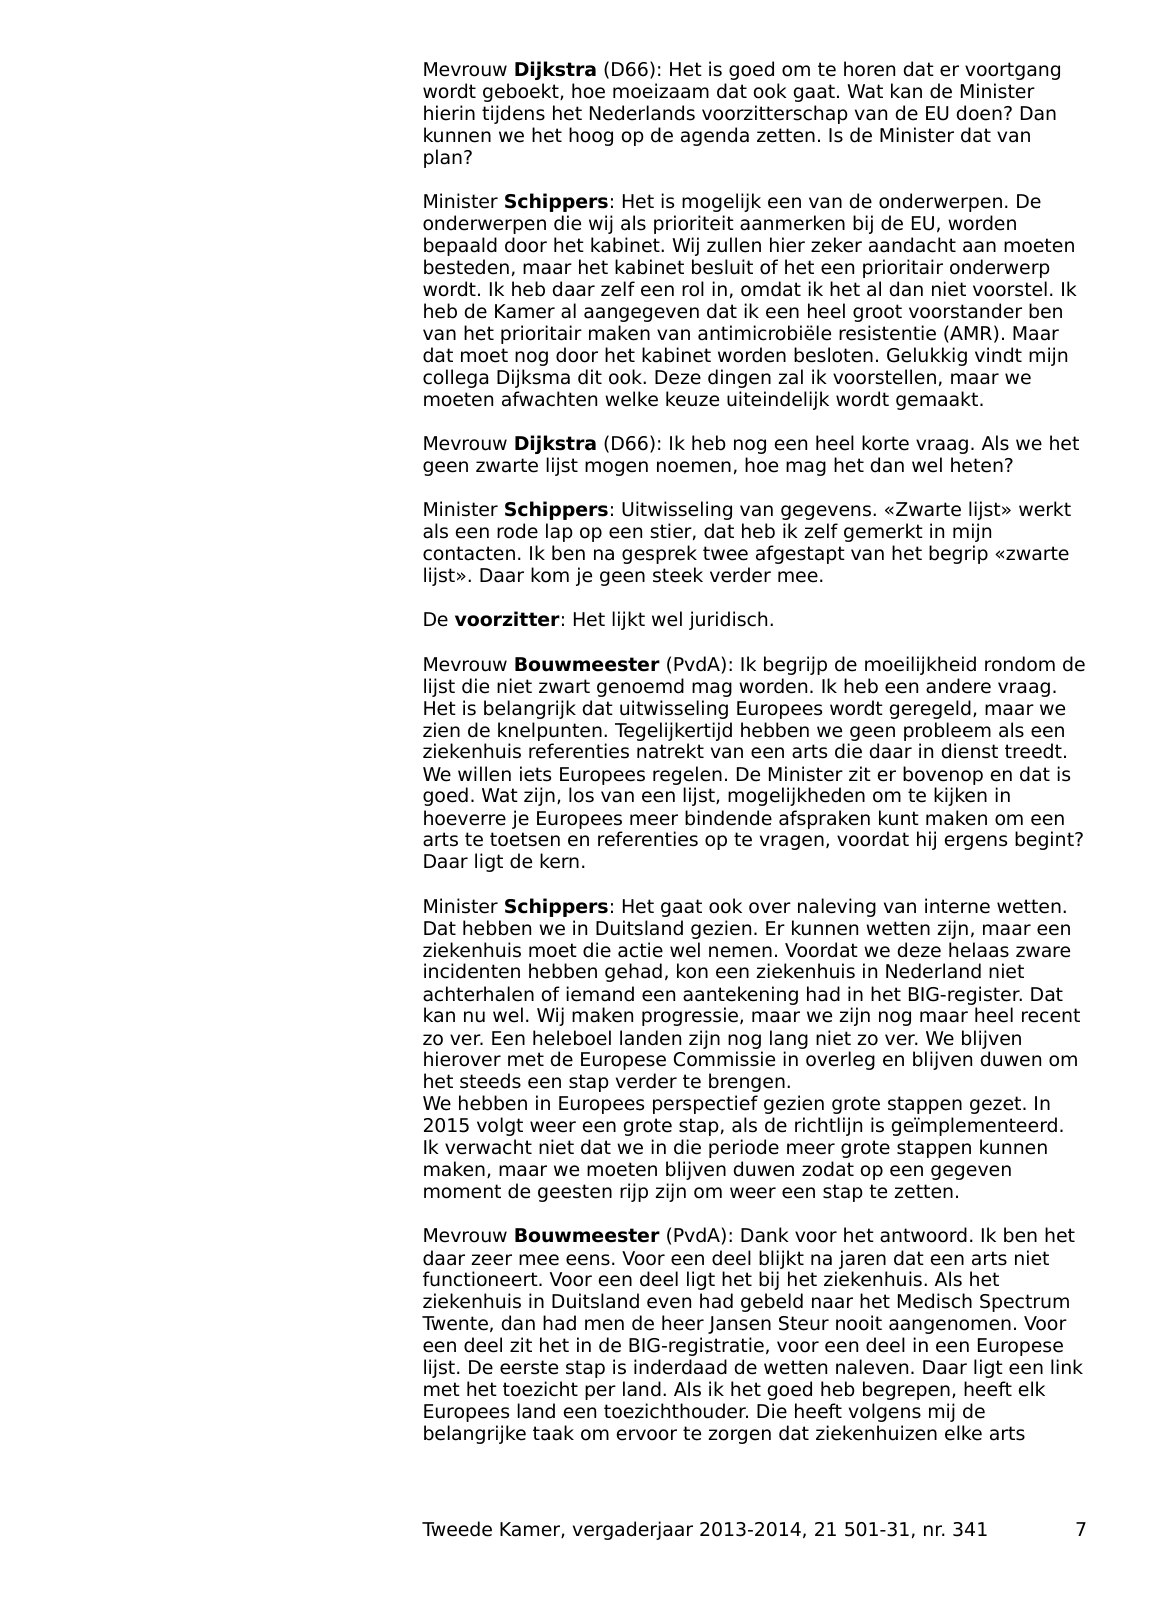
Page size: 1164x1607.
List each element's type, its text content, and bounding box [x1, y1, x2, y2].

text De voorzitter: Het lijkt wel juridisch. [422, 609, 1087, 631]
text Mevrouw Bouwmeester (PvdA): Dank voor het antwoord. Ik ben het daar zeer mee eens. Voor een deel blijkt na jaren dat een arts niet functioneert. Voor een deel ligt het bij het ziekenhuis. Als het ziekenhuis in Duitsland even had gebeld naar het Medisch Spectrum Twente, dan had men de heer Jansen Steur nooit aangenomen. Voor een deel zit het in de BIG-registratie, voor een deel in een Europese lijst. De eerste stap is inderdaad de wetten naleven. Daar ligt een link met het toezicht per land. Als ik het goed heb begrepen, heeft elk Europees land een toezichthouder. Die heeft volgens mij de belangrijke taak om ervoor te zorgen dat ziekenhuizen elke arts [422, 1225, 1087, 1445]
text Mevrouw Bouwmeester (PvdA): Ik begrijp de moeilijkheid rondom de lijst die niet zwart genoemd mag worden. Ik heb een andere vraag. Het is belangrijk dat uitwisseling Europees wordt geregeld, maar we zien de knelpunten. Tegelijkertijd hebben we geen probleem als een ziekenhuis referenties natrekt van een arts die daar in dienst treedt. We willen iets Europees regelen. De Minister zit er bovenop en dat is goed. Wat zijn, los van een lijst, mogelijkheden om te kijken in hoeverre je Europees meer bindende afspraken kunt maken om een arts te toetsen en referenties op te vragen, voordat hij ergens begint? Daar ligt de kern. [422, 653, 1087, 873]
text Mevrouw Dijkstra (D66): Het is goed om te horen dat er voortgang wordt geboekt, hoe moeizaam dat ook gaat. Wat kan de Minister hierin tijdens het Nederlands voorzitterschap van de EU doen? Dan kunnen we het hoog op de agenda zetten. Is de Minister dat van plan? [422, 59, 1087, 169]
text Minister Schippers: Uitwisseling van gegevens. «Zwarte lijst» werkt als een rode lap op een stier, dat heb ik zelf gemerkt in mijn contacten. Ik ben na gesprek twee afgestapt van het begrip «zwarte lijst». Daar kom je geen steek verder mee. [422, 499, 1087, 587]
text Minister Schippers: Het gaat ook over naleving van interne wetten. Dat hebben we in Duitsland gezien. Er kunnen wetten zijn, maar een ziekenhuis moet die actie wel nemen. Voordat we deze helaas zware incidenten hebben gehad, kon een ziekenhuis in Nederland niet achterhalen of iemand een aantekening had in het BIG-register. Dat kan nu wel. Wij maken progressie, maar we zijn nog maar heel recent zo ver. Een heleboel landen zijn nog lang niet zo ver. We blijven hierover met de Europese Commissie in overleg en blijven duwen om het steeds een stap verder te brengen. [422, 896, 1087, 1093]
text We hebben in Europees perspectief gezien grote stappen gezet. In 2015 volgt weer een grote stap, als de richtlijn is geïmplementeerd. Ik verwacht niet dat we in die periode meer grote stappen kunnen maken, maar we moeten blijven duwen zodat op een gegeven moment de geesten rijp zijn om weer een stap te zetten. [422, 1093, 1087, 1203]
text Minister Schippers: Het is mogelijk een van de onderwerpen. De onderwerpen die wij als prioriteit aanmerken bij de EU, worden bepaald door het kabinet. Wij zullen hier zeker aandacht aan moeten besteden, maar het kabinet besluit of het een prioritair onderwerp wordt. Ik heb daar zelf een rol in, omdat ik het al dan niet voorstel. Ik heb de Kamer al aangegeven dat ik een heel groot voorstander ben van het prioritair maken van antimicrobiële resistentie (AMR). Maar dat moet nog door het kabinet worden besloten. Gelukkig vindt mijn collega Dijksma dit ook. Deze dingen zal ik voorstellen, maar we moeten afwachten welke keuze uiteindelijk wordt gemaakt. [422, 191, 1087, 411]
text Mevrouw Dijkstra (D66): Ik heb nog een heel korte vraag. Als we het geen zwarte lijst mogen noemen, hoe mag het dan wel heten? [422, 433, 1087, 477]
